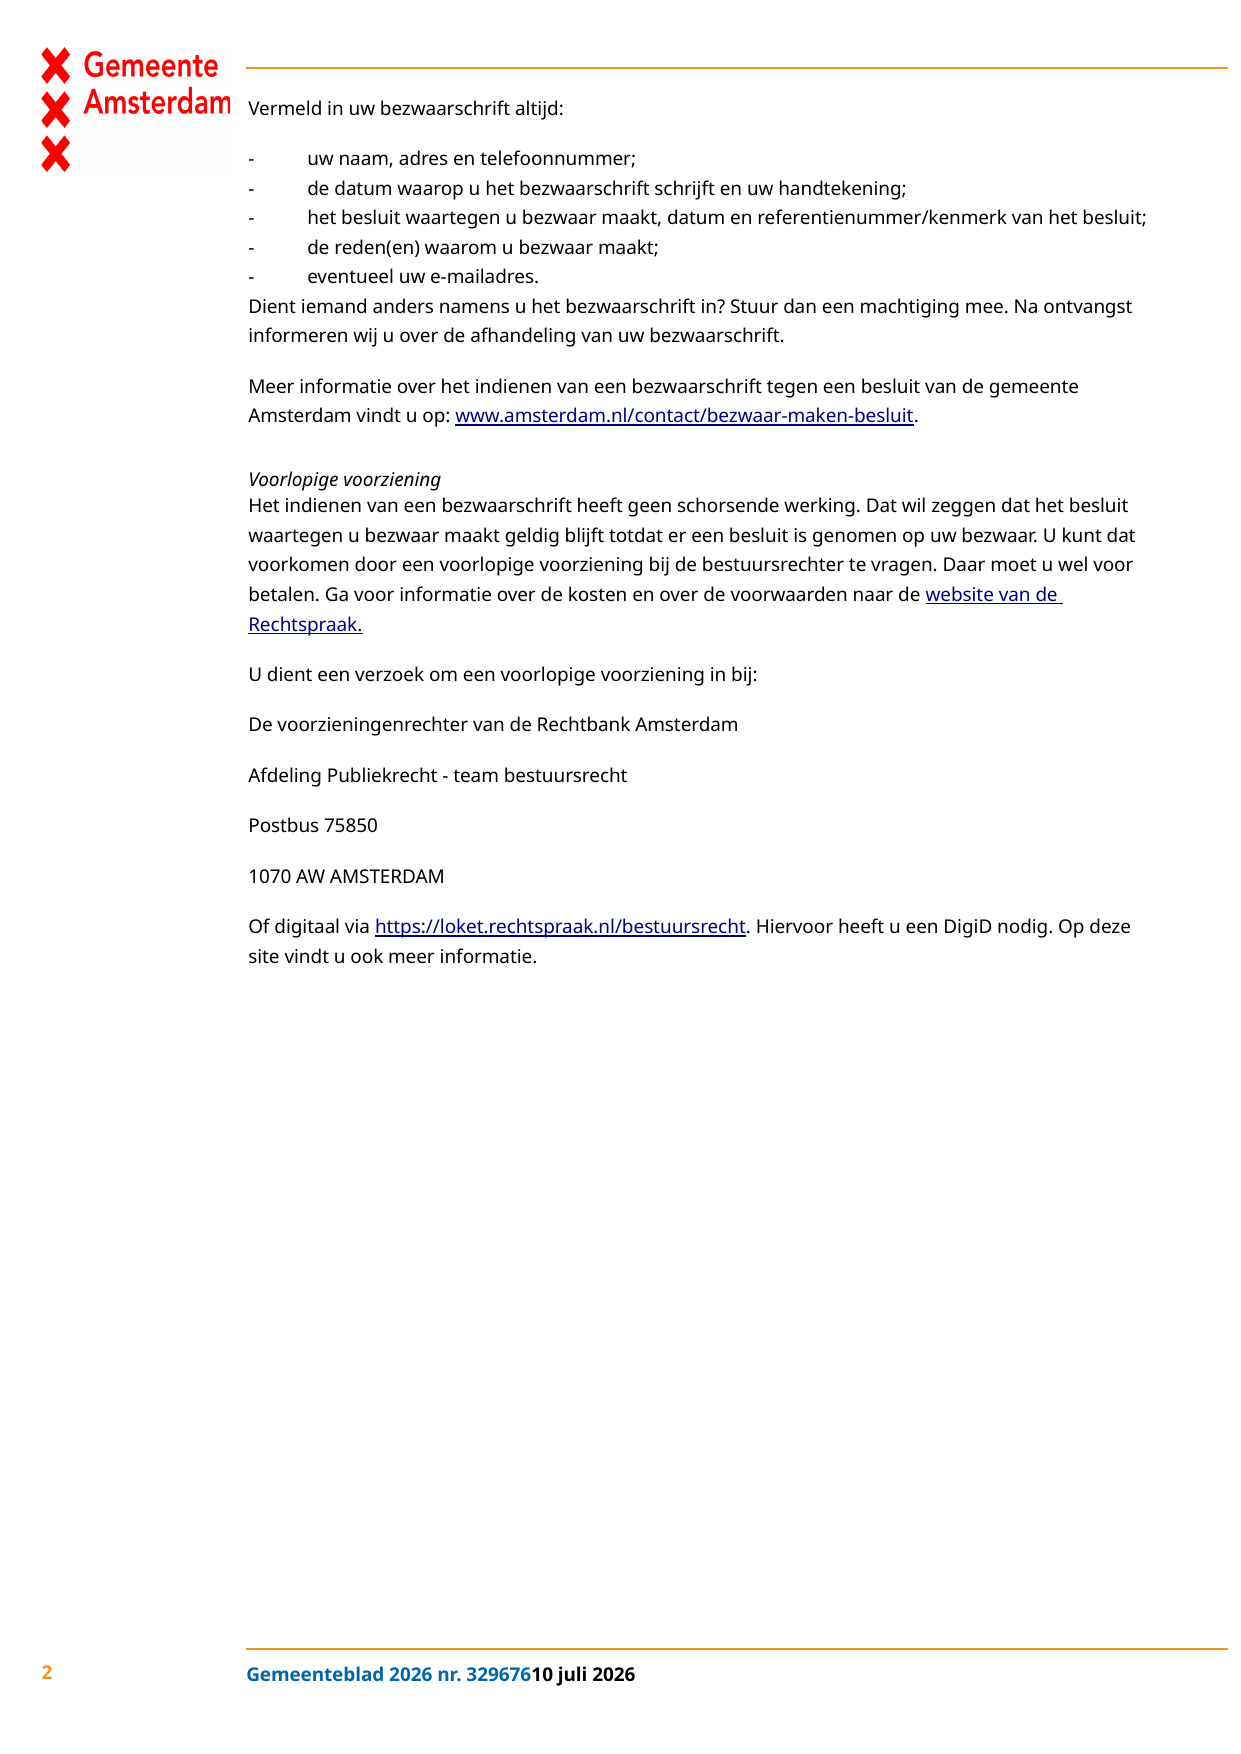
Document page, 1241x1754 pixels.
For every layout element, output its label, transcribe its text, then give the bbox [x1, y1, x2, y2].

list uw naam, adres en telefoonnummer; [248, 145, 1152, 171]
text Dient iemand anders namens u het bezwaarschrift in? Stuur dan een machtiging mee. Na ontvangst informeren wij u over de afhandeling van uw bezwaarschrift. [248, 293, 1152, 348]
text De voorzieningenrechter van de Rechtbank Amsterdam [248, 712, 1152, 737]
text Voorlopige voorziening [248, 467, 1152, 492]
list de reden(en) waarom u bezwaar maakt; [248, 234, 1152, 260]
picture [41, 47, 231, 172]
text Of digitaal via https://loket.rechtspraak.nl/bestuursrecht. Hiervoor heeft u een DigiD nodig. Op deze site vindt u ook meer informatie. [248, 913, 1152, 968]
text Postbus 75850 [248, 812, 1152, 838]
text Afdeling Publiekrecht - team bestuursrecht [248, 762, 1152, 788]
list eventueel uw e-mailadres. [248, 263, 1152, 289]
text Meer informatie over het indienen van een bezwaarschrift tegen een besluit van de gemeente Amsterdam vindt u op: www.amsterdam.nl/contact/bezwaar-maken-besluit. [248, 373, 1152, 428]
text Het indienen van een bezwaarschrift heeft geen schorsende werking. Dat wil zeggen dat het besluit waartegen u bezwaar maakt geldig blijft totdat er een besluit is genomen op uw bezwaar. U kunt dat voorkomen door een voorlopige voorziening bij de bestuursrechter te vragen. Daar moet u wel voor betalen. Ga voor informatie over de kosten en over de voorwaarden naar de website van de Rechtspraak. [248, 492, 1152, 636]
list de datum waarop u het bezwaarschrift schrijft en uw handtekening; [248, 175, 1152, 201]
text U dient een verzoek om een voorlopige voorziening in bij: [248, 661, 1152, 687]
list het besluit waartegen u bezwaar maakt, datum en referentienummer/kenmerk van het besluit; [248, 204, 1152, 230]
text 1070 AW AMSTERDAM [248, 863, 1152, 888]
text Vermeld in uw bezwaarschrift altijd: [248, 95, 1152, 121]
